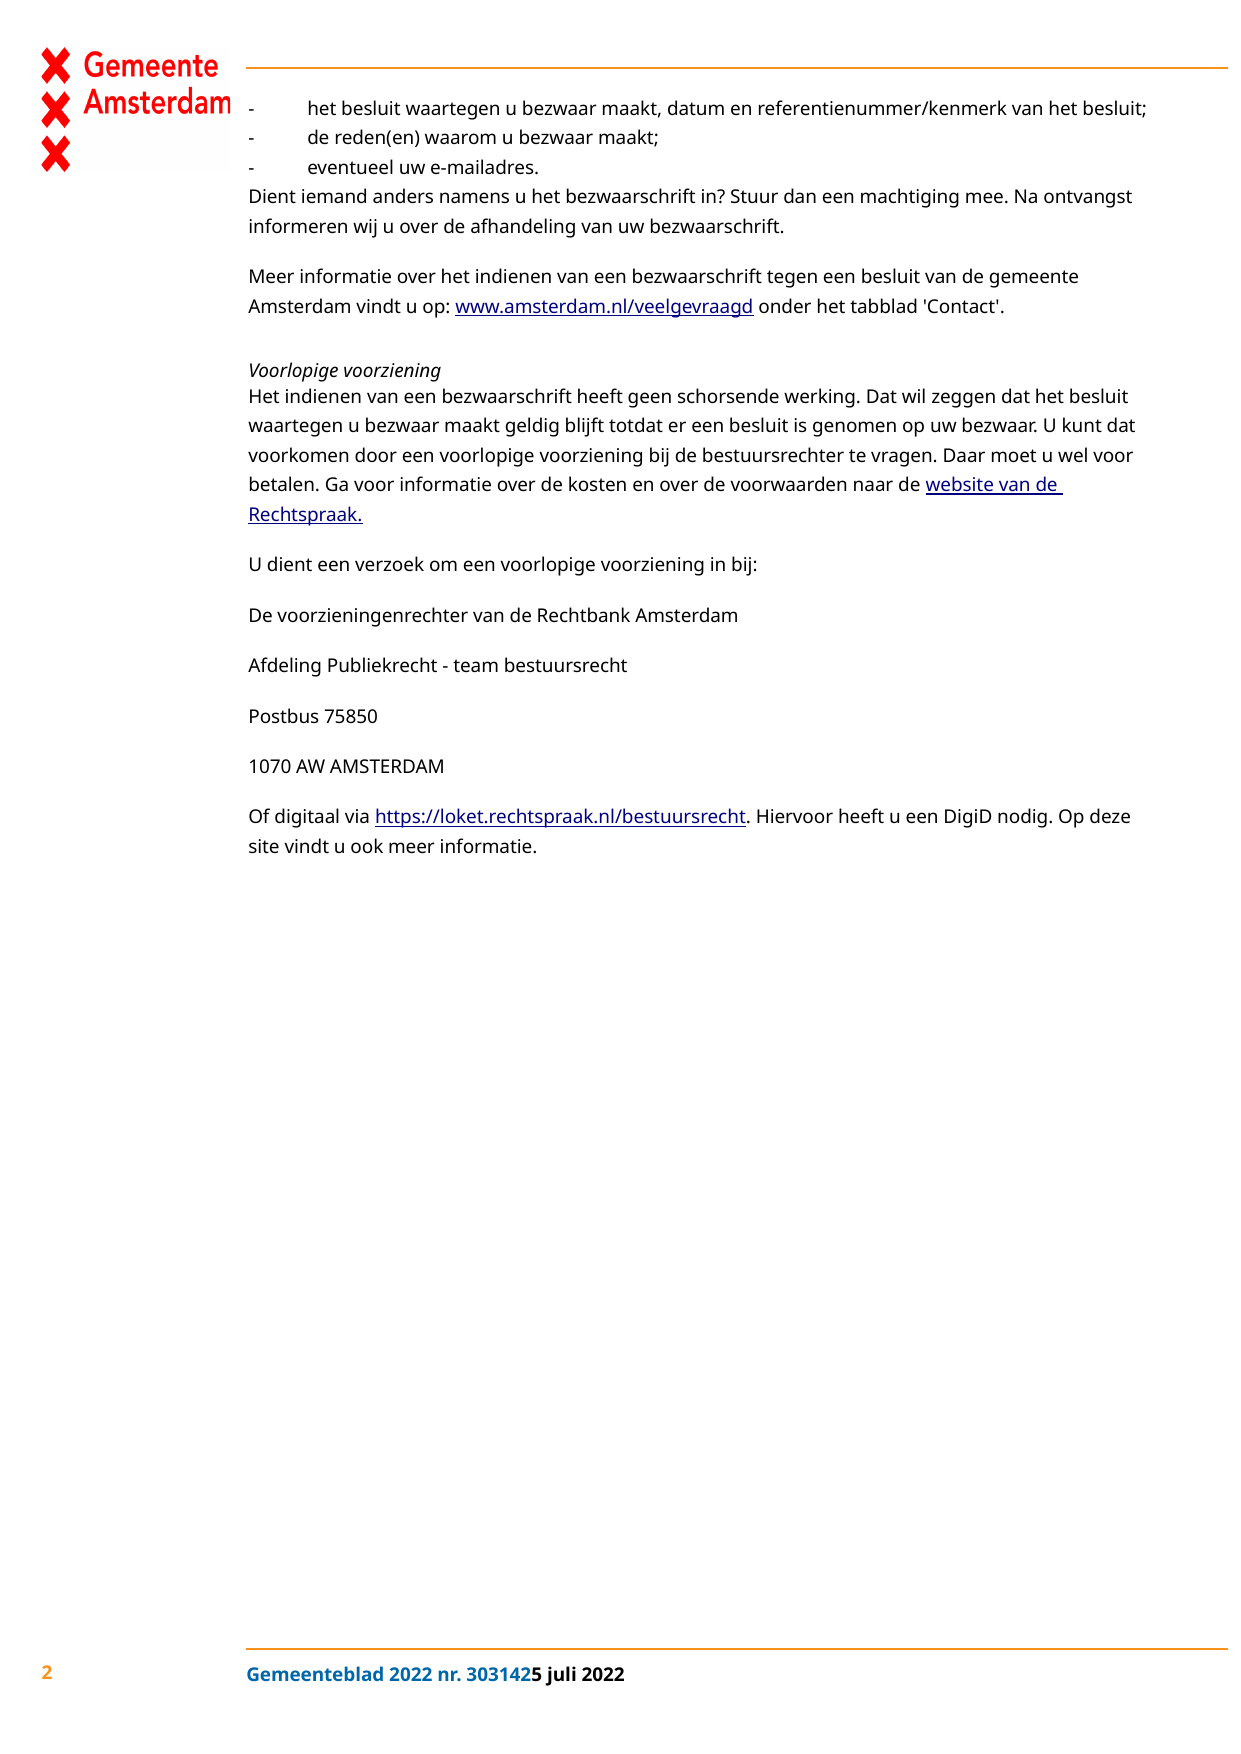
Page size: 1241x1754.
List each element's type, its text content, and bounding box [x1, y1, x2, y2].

text Meer informatie over het indienen van een bezwaarschrift tegen een besluit van de gemeente Amsterdam vindt u op: www.amsterdam.nl/veelgevraagd onder het tabblad 'Contact'. [248, 263, 1152, 319]
list eventueel uw e-mailadres. [248, 154, 1152, 180]
text De voorzieningenrechter van de Rechtbank Amsterdam [248, 602, 1152, 628]
text Afdeling Publiekrecht - team bestuursrecht [248, 652, 1152, 678]
text U dient een verzoek om een voorlopige voorziening in bij: [248, 552, 1152, 577]
text Of digitaal via https://loket.rechtspraak.nl/bestuursrecht. Hiervoor heeft u een DigiD nodig. Op deze site vindt u ook meer informatie. [248, 804, 1152, 859]
picture [41, 47, 231, 172]
text Voorlopige voorziening [248, 357, 1152, 383]
list de reden(en) waarom u bezwaar maakt; [248, 124, 1152, 150]
text Postbus 75850 [248, 703, 1152, 728]
text Dient iemand anders namens u het bezwaarschrift in? Stuur dan een machtiging mee. Na ontvangst informeren wij u over de afhandeling van uw bezwaarschrift. [248, 183, 1152, 239]
list het besluit waartegen u bezwaar maakt, datum en referentienummer/kenmerk van het besluit; [248, 95, 1152, 121]
text Het indienen van een bezwaarschrift heeft geen schorsende werking. Dat wil zeggen dat het besluit waartegen u bezwaar maakt geldig blijft totdat er een besluit is genomen op uw bezwaar. U kunt dat voorkomen door een voorlopige voorziening bij de bestuursrechter te vragen. Daar moet u wel voor betalen. Ga voor informatie over de kosten en over de voorwaarden naar de website van de Rechtspraak. [248, 383, 1152, 527]
text 1070 AW AMSTERDAM [248, 753, 1152, 779]
